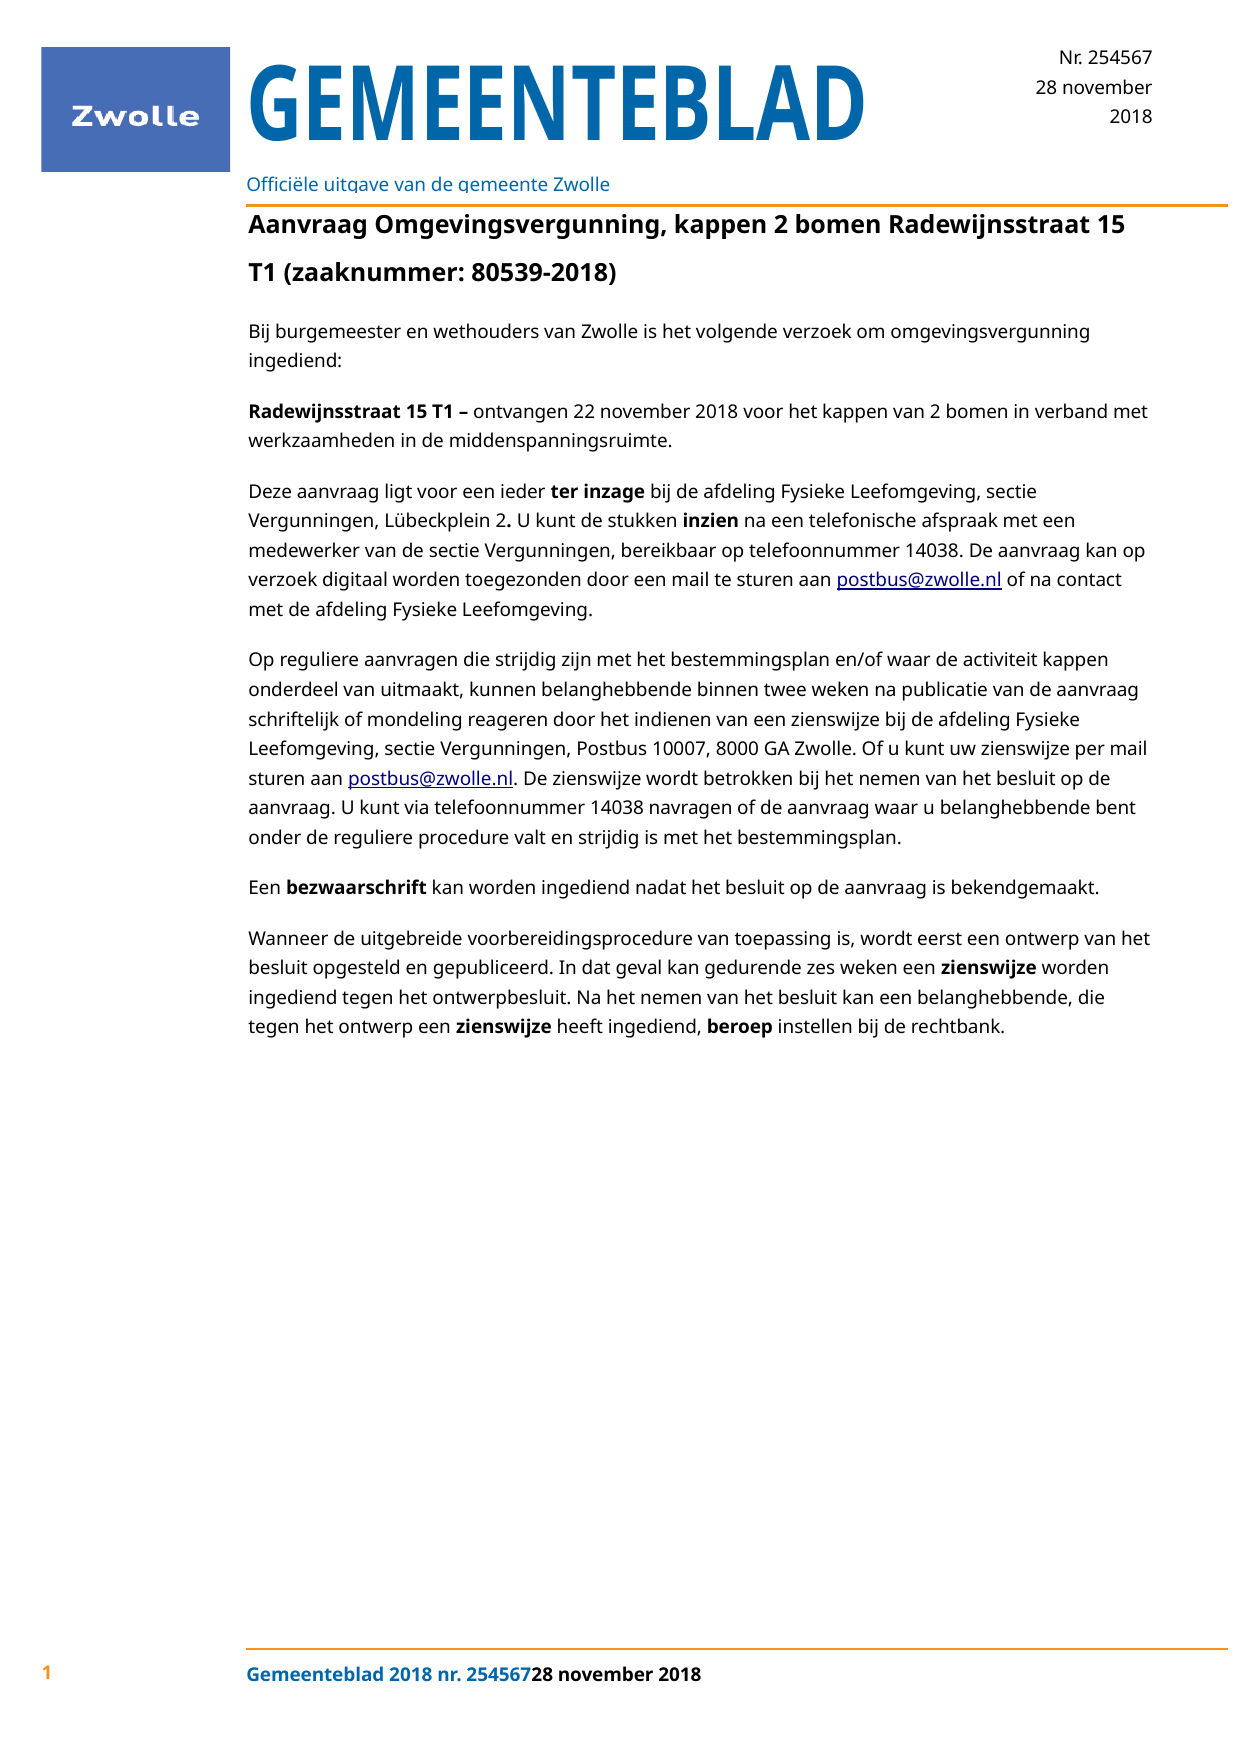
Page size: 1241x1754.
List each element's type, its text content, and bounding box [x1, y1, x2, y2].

text Deze aanvraag ligt voor een ieder ter inzage bij de afdeling Fysieke Leefomgeving, sectie Vergunningen, Lübeckplein 2. U kunt de stukken inzien na een telefonische afspraak met een medewerker van de sectie Vergunningen, bereikbaar op telefoonnummer 14038. De aanvraag kan op verzoek digitaal worden toegezonden door een mail te sturen aan postbus@zwolle.nl of na contact met de afdeling Fysieke Leefomgeving. [248, 478, 1152, 622]
text Wanneer de uitgebreide voorbereidingsprocedure van toepassing is, wordt eerst een ontwerp van het besluit opgesteld en gepubliceerd. In dat geval kan gedurende zes weken een zienswijze worden ingediend tegen het ontwerpbesluit. Na het nemen van het besluit kan een belanghebbende, die tegen het ontwerp een zienswijze heeft ingediend, beroep instellen bij de rechtbank. [248, 925, 1152, 1039]
text Bij burgemeester en wethouders van Zwolle is het volgende verzoek om omgevingsvergunning ingediend: [248, 318, 1152, 373]
text Aanvraag Omgevingsvergunning, kappen 2 bomen Radewijnsstraat 15 T1 (zaaknummer: 80539-2018) [248, 207, 1152, 288]
text Op reguliere aanvragen die strijdig zijn met het bestemmingsplan en/of waar de activiteit kappen onderdeel van uitmaakt, kunnen belanghebbende binnen twee weken na publicatie van de aanvraag schriftelijk of mondeling reageren door het indienen van een zienswijze bij de afdeling Fysieke Leefomgeving, sectie Vergunningen, Postbus 10007, 8000 GA Zwolle. Of u kunt uw zienswijze per mail sturen aan postbus@zwolle.nl. De zienswijze wordt betrokken bij het nemen van het besluit op de aanvraag. U kunt via telefoonnummer 14038 navragen of de aanvraag waar u belanghebbende bent onder de reguliere procedure valt en strijdig is met het bestemmingsplan. [248, 647, 1152, 850]
text Radewijnsstraat 15 T1 – ontvangen 22 november 2018 voor het kappen van 2 bomen in verband met werkzaamheden in de middenspanningsruimte. [248, 398, 1152, 453]
text Een bezwaarschrift kan worden ingediend nadat het besluit op de aanvraag is bekendgemaakt. [248, 874, 1152, 900]
picture [41, 47, 231, 172]
